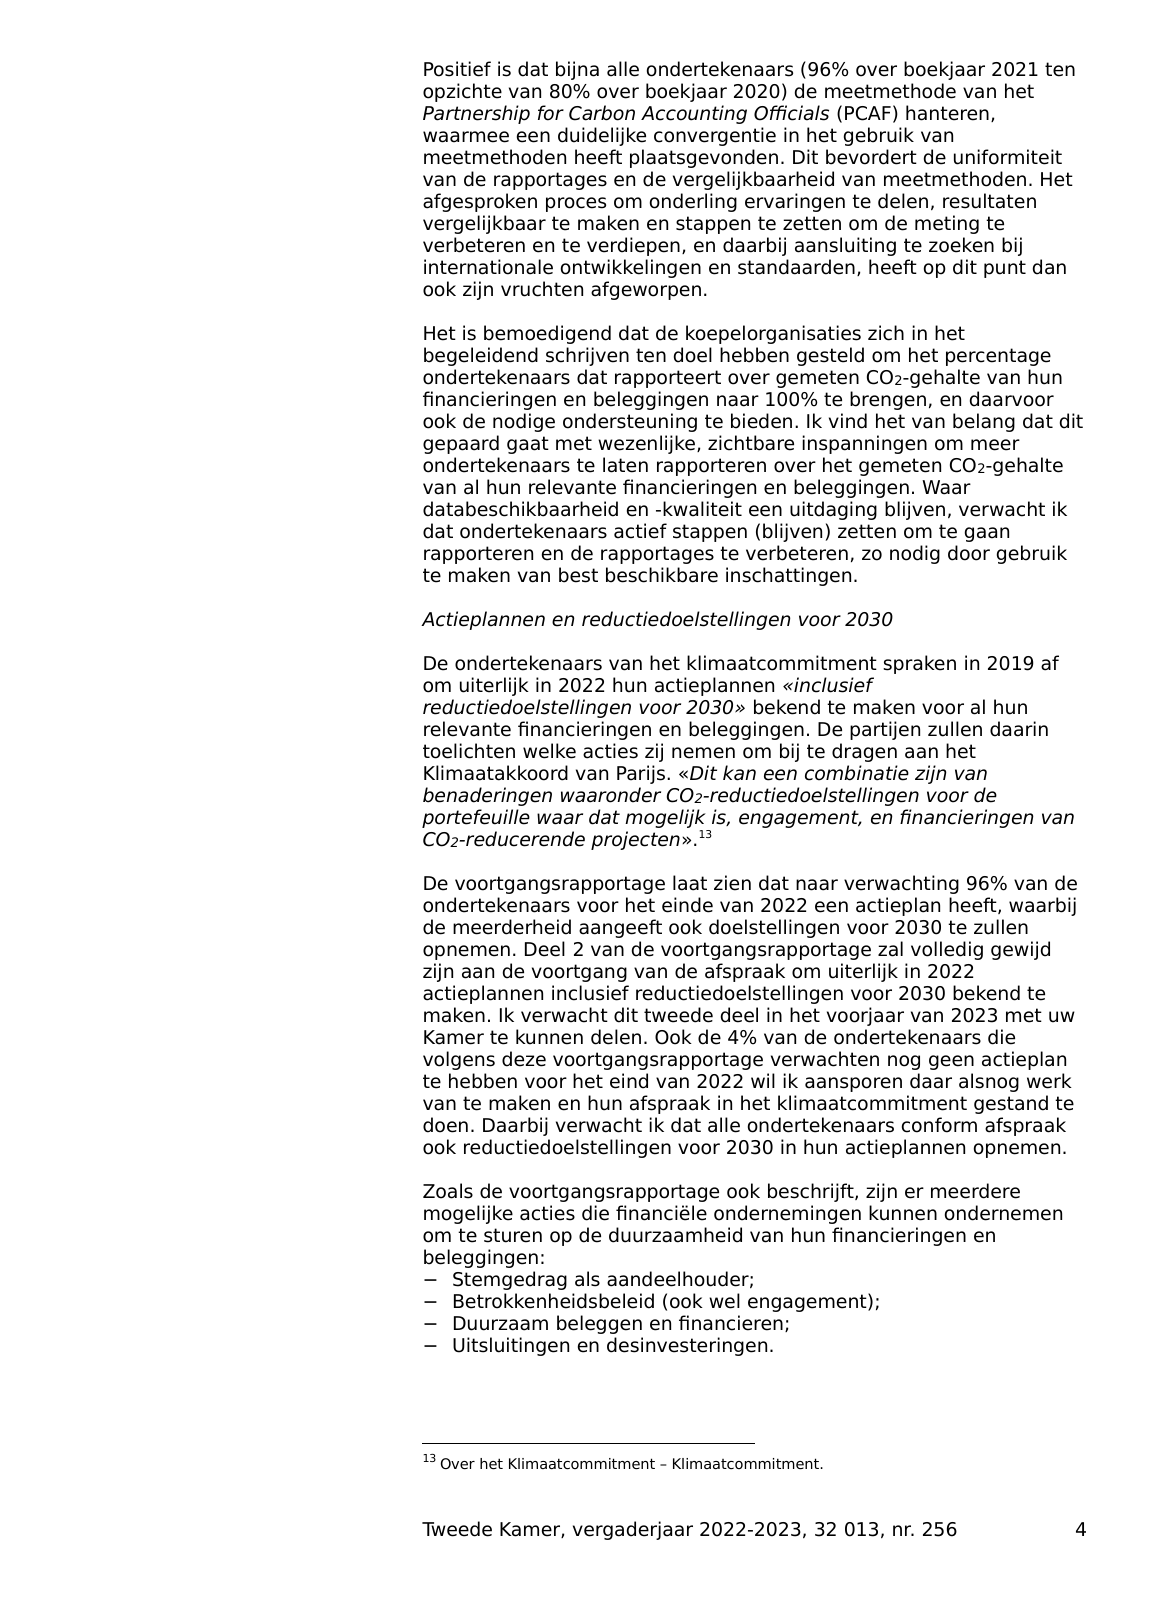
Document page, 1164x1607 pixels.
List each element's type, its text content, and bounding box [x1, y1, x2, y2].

text De ondertekenaars van het klimaatcommitment spraken in 2019 af om uiterlijk in 2022 hun actieplannen «inclusief reductiedoelstellingen voor 2030» bekend te maken voor al hun relevante financieringen en beleggingen. De partijen zullen daarin toelichten welke acties zij nemen om bij te dragen aan het Klimaatakkoord van Parijs. «Dit kan een combinatie zijn van benaderingen waaronder CO2-reductiedoelstellingen voor de portefeuille waar dat mogelijk is, engagement, en financieringen van CO2-reducerende projecten». [422, 653, 1087, 851]
text Positief is dat bijna alle ondertekenaars (96% over boekjaar 2021 ten opzichte van 80% over boekjaar 2020) de meetmethode van het Partnership for Carbon Accounting Officials (PCAF) hanteren, waarmee een duidelijke convergentie in het gebruik van meetmethoden heeft plaatsgevonden. Dit bevordert de uniformiteit van de rapportages en de vergelijkbaarheid van meetmethoden. Het afgesproken proces om onderling ervaringen te delen, resultaten vergelijkbaar te maken en stappen te zetten om de meting te verbeteren en te verdiepen, en daarbij aansluiting te zoeken bij internationale ontwikkelingen en standaarden, heeft op dit punt dan ook zijn vruchten afgeworpen. [422, 59, 1087, 301]
subtitle Actieplannen en reductiedoelstellingen voor 2030 [422, 609, 1087, 631]
text Het is bemoedigend dat de koepelorganisaties zich in het begeleidend schrijven ten doel hebben gesteld om het percentage ondertekenaars dat rapporteert over gemeten CO2-gehalte van hun financieringen en beleggingen naar 100% te brengen, en daarvoor ook de nodige ondersteuning te bieden. Ik vind het van belang dat dit gepaard gaat met wezenlijke, zichtbare inspanningen om meer ondertekenaars te laten rapporteren over het gemeten CO2-gehalte van al hun relevante financieringen en beleggingen. Waar databeschikbaarheid en -kwaliteit een uitdaging blijven, verwacht ik dat ondertekenaars actief stappen (blijven) zetten om te gaan rapporteren en de rapportages te verbeteren, zo nodig door gebruik te maken van best beschikbare inschattingen. [422, 323, 1087, 587]
text De voortgangsrapportage laat zien dat naar verwachting 96% van de ondertekenaars voor het einde van 2022 een actieplan heeft, waarbij de meerderheid aangeeft ook doelstellingen voor 2030 te zullen opnemen. Deel 2 van de voortgangsrapportage zal volledig gewijd zijn aan de voortgang van de afspraak om uiterlijk in 2022 actieplannen inclusief reductiedoelstellingen voor 2030 bekend te maken. Ik verwacht dit tweede deel in het voorjaar van 2023 met uw Kamer te kunnen delen. Ook de 4% van de ondertekenaars die volgens deze voortgangsrapportage verwachten nog geen actieplan te hebben voor het eind van 2022 wil ik aansporen daar alsnog werk van te maken en hun afspraak in het klimaatcommitment gestand te doen. Daarbij verwacht ik dat alle ondertekenaars conform afspraak ook reductiedoelstellingen voor 2030 in hun actieplannen opnemen. [422, 873, 1087, 1159]
text − Betrokkenheidsbeleid (ook wel engagement); [422, 1291, 1087, 1313]
text − Duurzaam beleggen en financieren; [422, 1313, 1087, 1335]
text − Stemgedrag als aandeelhouder; [422, 1269, 1087, 1291]
text − Uitsluitingen en desinvesteringen. [422, 1335, 1087, 1357]
text Over het Klimaatcommitment – Klimaatcommitment. [422, 1452, 1087, 1474]
text Zoals de voortgangsrapportage ook beschrijft, zijn er meerdere mogelijke acties die financiële ondernemingen kunnen ondernemen om te sturen op de duurzaamheid van hun financieringen en beleggingen: [422, 1181, 1087, 1269]
